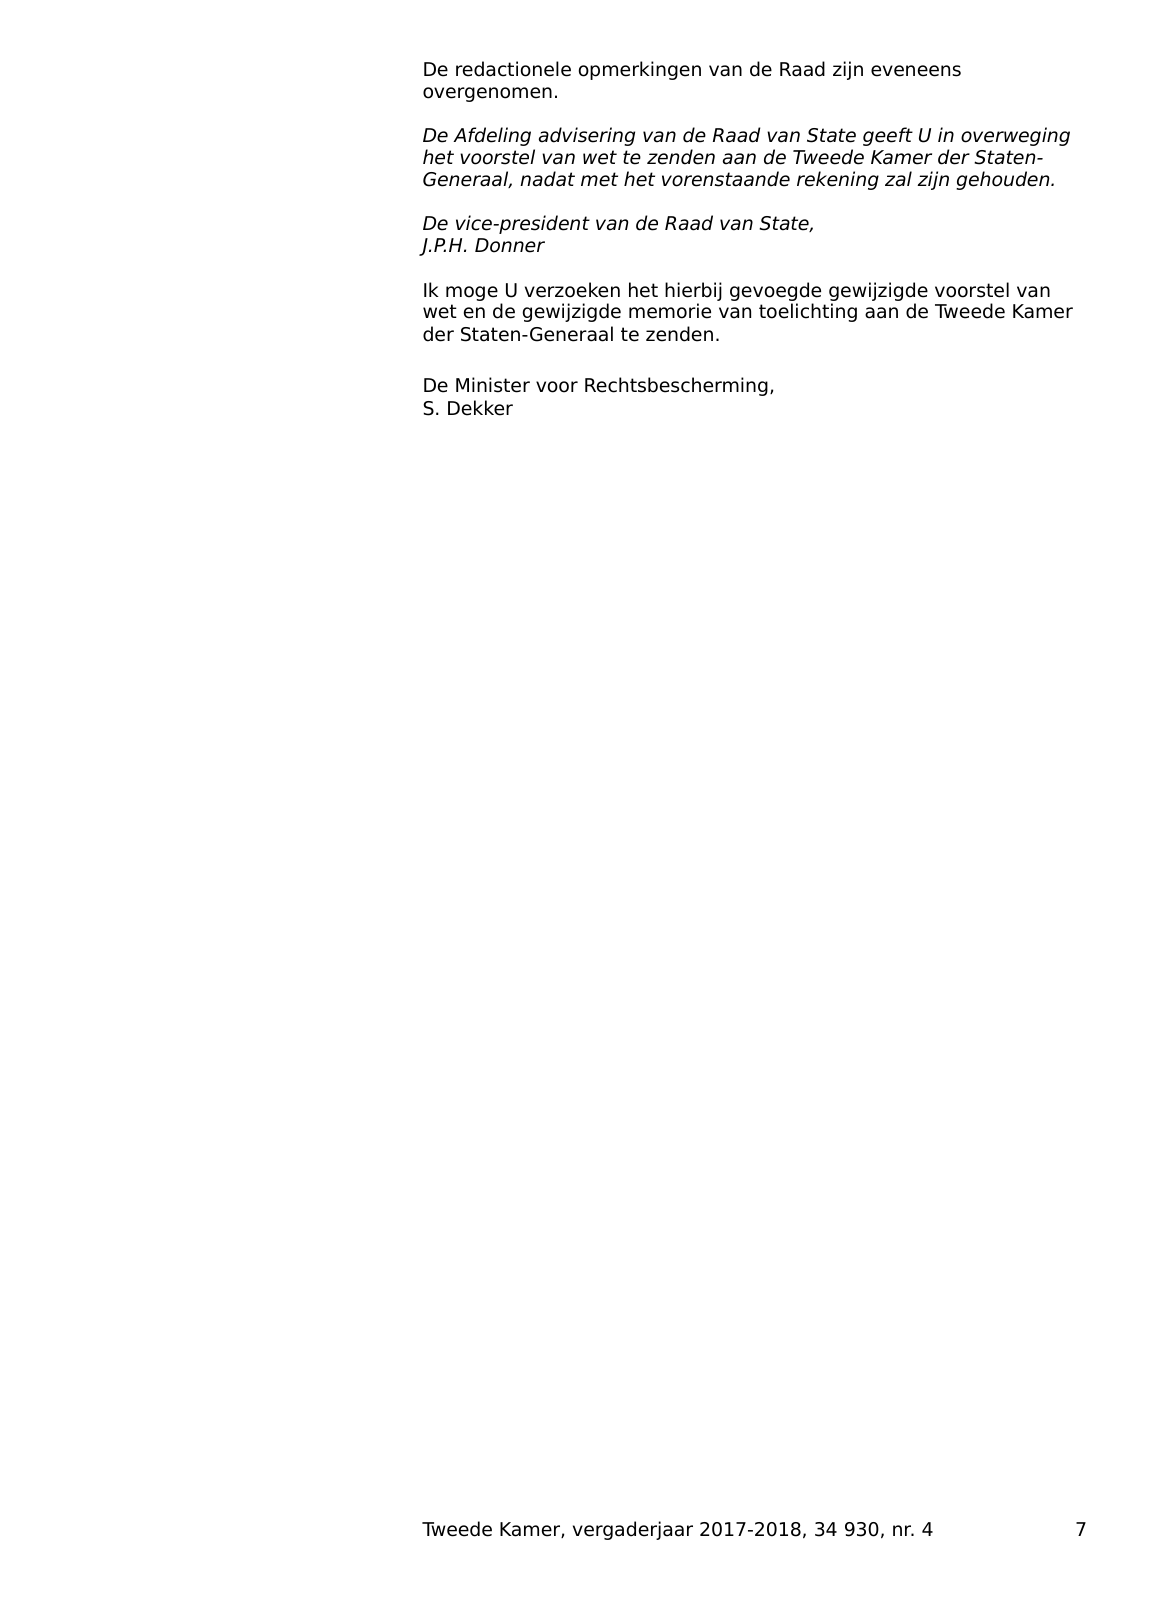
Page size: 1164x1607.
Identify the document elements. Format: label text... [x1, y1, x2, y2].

text De Minister voor Rechtsbescherming, S. Dekker [422, 375, 1087, 419]
text De redactionele opmerkingen van de Raad zijn eveneens overgenomen. [422, 59, 1087, 103]
text J.P.H. Donner [422, 235, 1087, 257]
text De Afdeling advisering van de Raad van State geeft U in overweging het voorstel van wet te zenden aan de Tweede Kamer der Staten-Generaal, nadat met het vorenstaande rekening zal zijn gehouden. [422, 125, 1087, 191]
text Ik moge U verzoeken het hierbij gevoegde gewijzigde voorstel van wet en de gewijzigde memorie van toelichting aan de Tweede Kamer der Staten-Generaal te zenden. [422, 279, 1087, 345]
text De vice-president van de Raad van State, [422, 213, 1087, 235]
